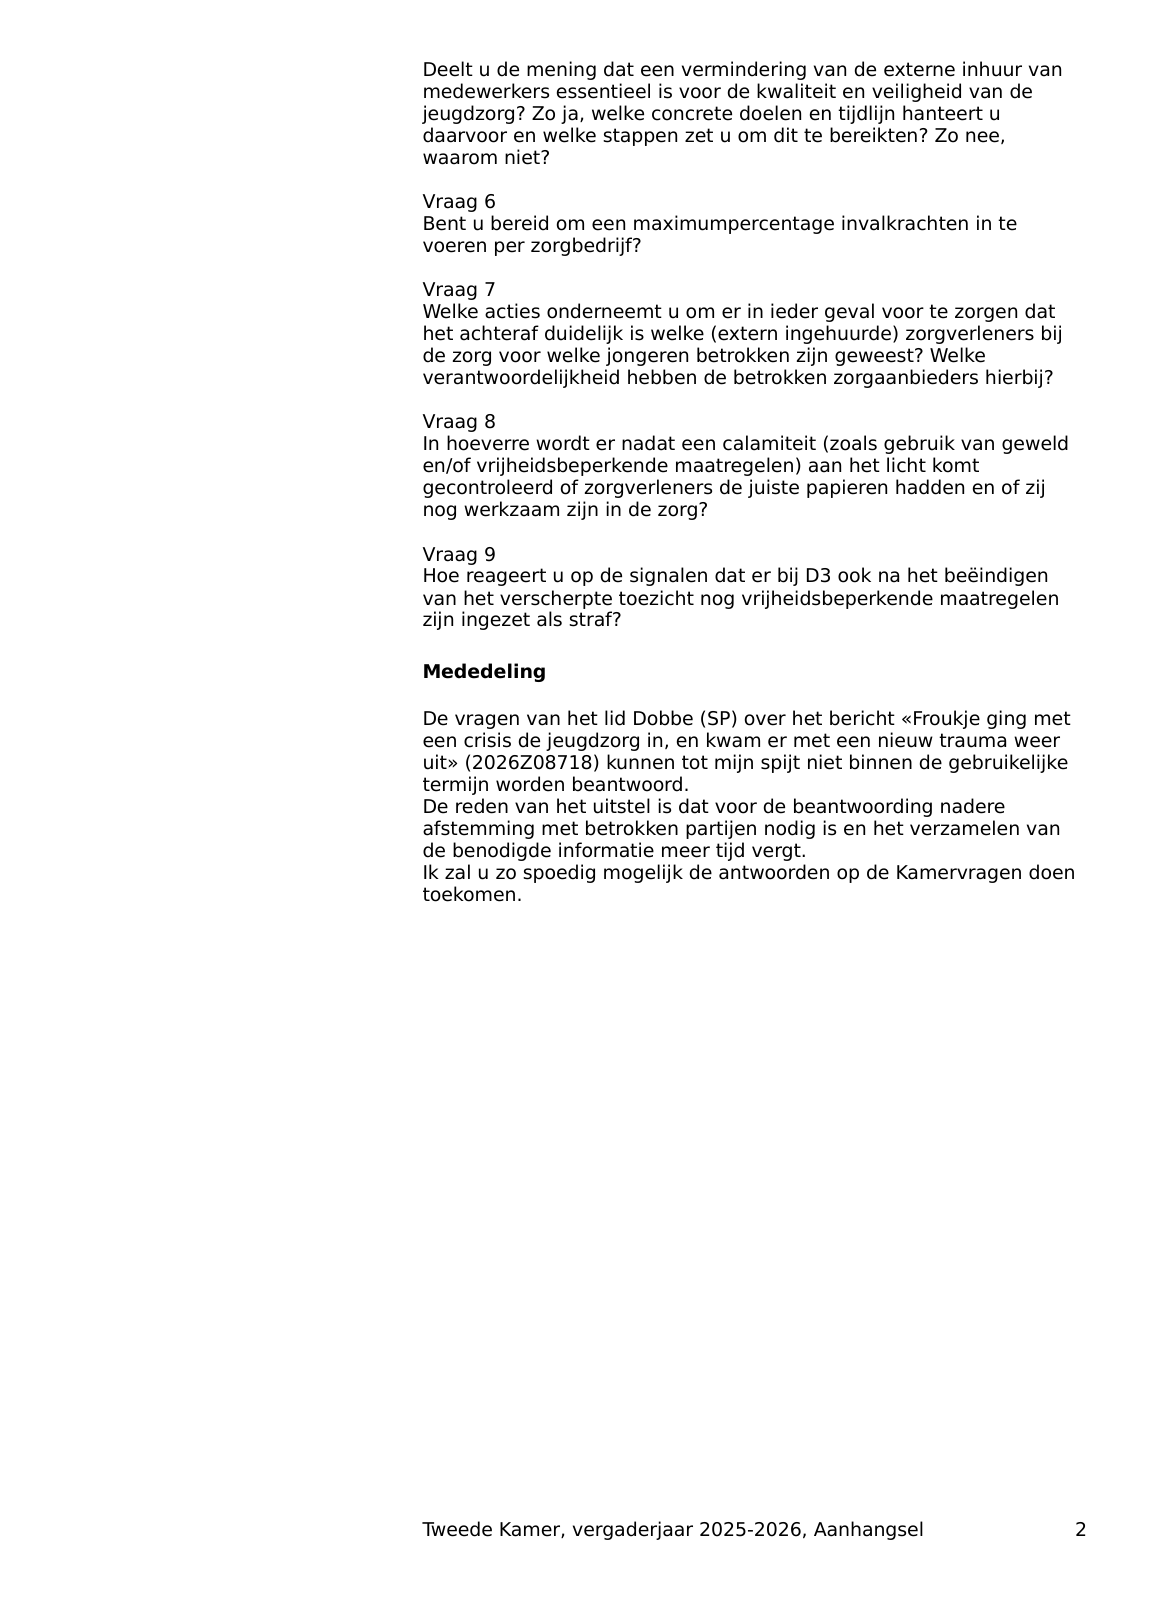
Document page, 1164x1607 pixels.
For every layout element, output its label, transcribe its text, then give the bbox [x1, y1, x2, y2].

text Hoe reageert u op de signalen dat er bij D3 ook na het beëindigen van het verscherpte toezicht nog vrijheidsbeperkende maatregelen zijn ingezet als straf? [422, 565, 1087, 631]
text In hoeverre wordt er nadat een calamiteit (zoals gebruik van geweld en/of vrijheidsbeperkende maatregelen) aan het licht komt gecontroleerd of zorgverleners de juiste papieren hadden en of zij nog werkzaam zijn in de zorg? [422, 433, 1087, 521]
text Welke acties onderneemt u om er in ieder geval voor te zorgen dat het achteraf duidelijk is welke (extern ingehuurde) zorgverleners bij de zorg voor welke jongeren betrokken zijn geweest? Welke verantwoordelijkheid hebben de betrokken zorgaanbieders hierbij? [422, 301, 1087, 389]
text Deelt u de mening dat een vermindering van de externe inhuur van medewerkers essentieel is voor de kwaliteit en veiligheid van de jeugdzorg? Zo ja, welke concrete doelen en tijdlijn hanteert u daarvoor en welke stappen zet u om dit te bereikten? Zo nee, waarom niet? [422, 59, 1087, 169]
text Vraag 8 [422, 411, 1087, 433]
subtitle Mededeling [422, 661, 1087, 683]
text Bent u bereid om een maximumpercentage invalkrachten in te voeren per zorgbedrijf? [422, 213, 1087, 257]
text Vraag 7 [422, 279, 1087, 301]
text De reden van het uitstel is dat voor de beantwoording nadere afstemming met betrokken partijen nodig is en het verzamelen van de benodigde informatie meer tijd vergt. [422, 796, 1087, 862]
text De vragen van het lid Dobbe (SP) over het bericht «Froukje ging met een crisis de jeugdzorg in, en kwam er met een nieuw trauma weer uit» (2026Z08718) kunnen tot mijn spijt niet binnen de gebruikelijke termijn worden beantwoord. [422, 708, 1087, 796]
text Ik zal u zo spoedig mogelijk de antwoorden op de Kamervragen doen toekomen. [422, 862, 1087, 906]
text Vraag 9 [422, 543, 1087, 565]
text Vraag 6 [422, 191, 1087, 213]
